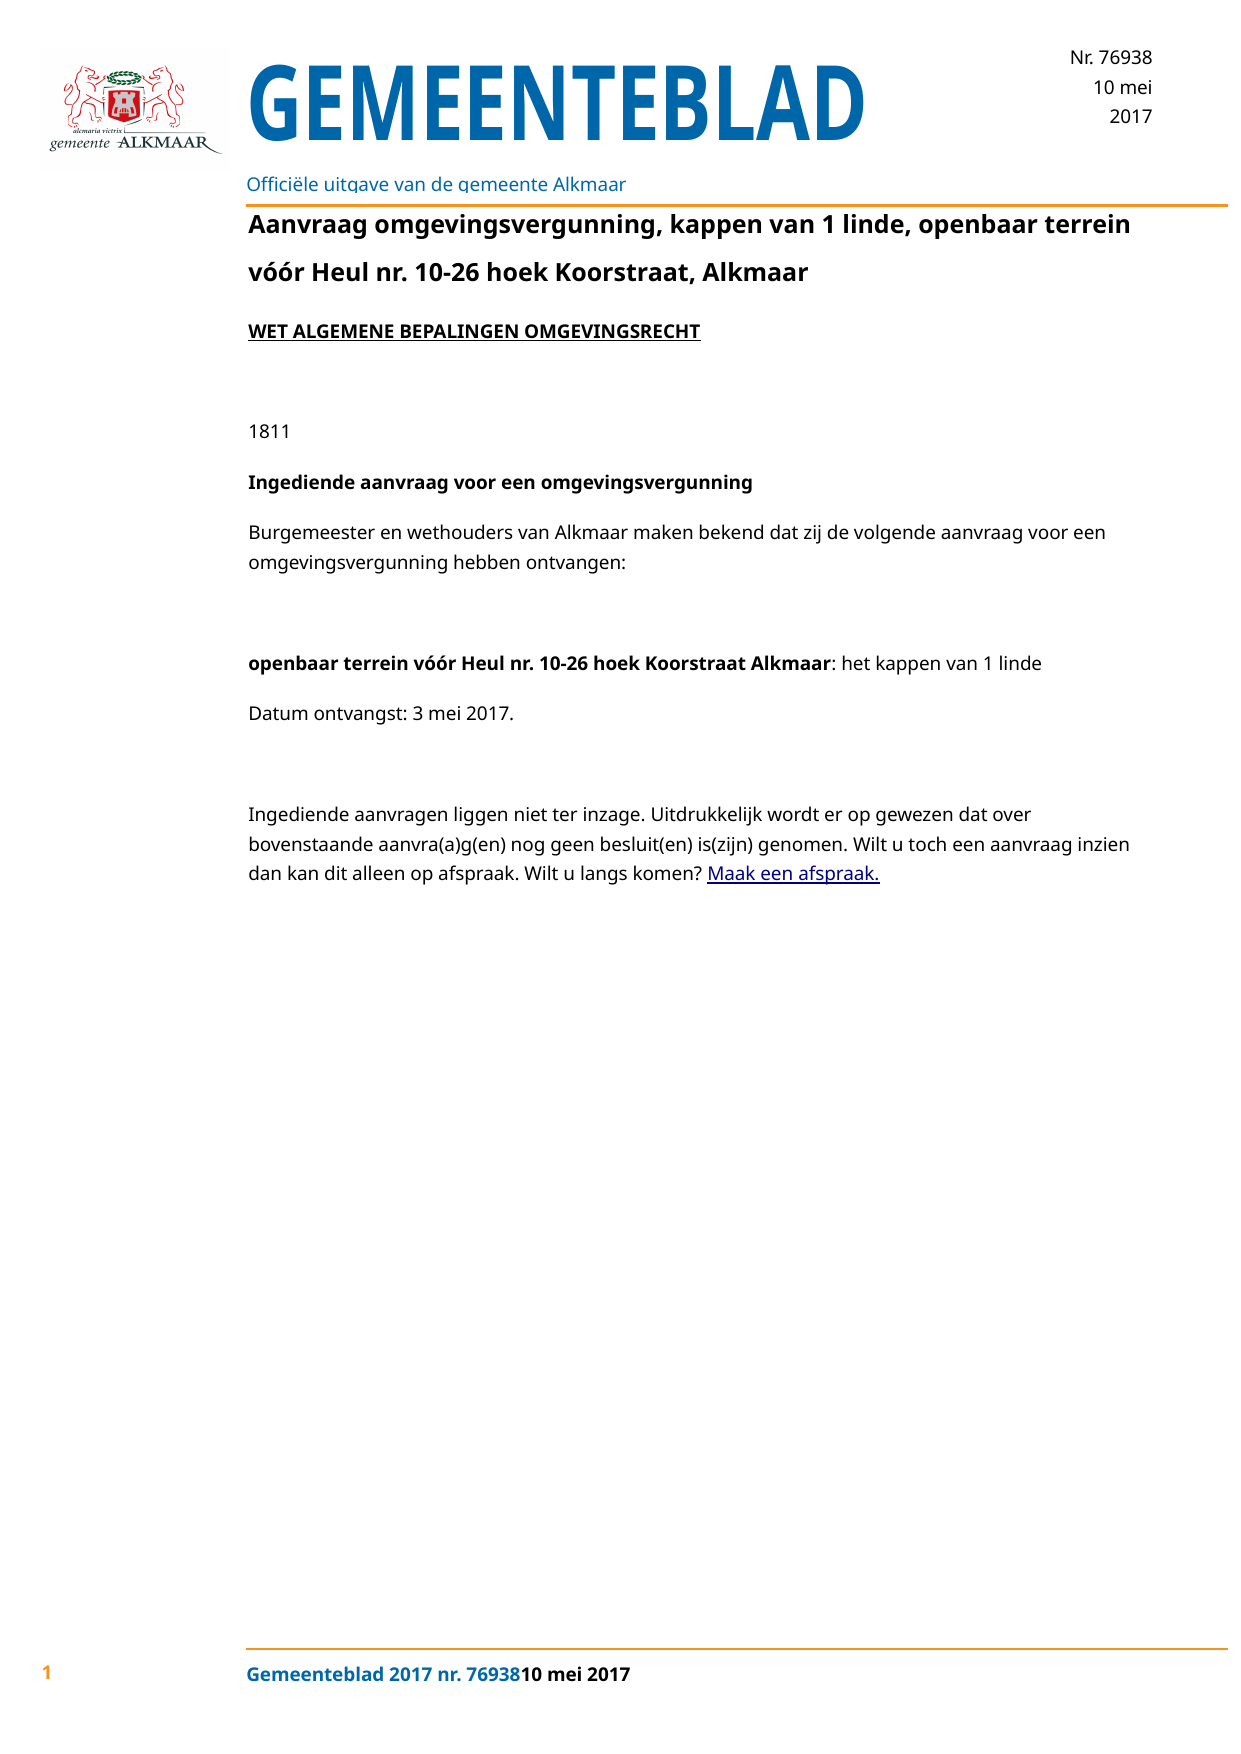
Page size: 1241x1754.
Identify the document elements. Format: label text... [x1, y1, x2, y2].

text Ingediende aanvraag voor een omgevingsvergunning [248, 469, 1152, 495]
text Burgemeester en wethouders van Alkmaar maken bekend dat zij de volgende aanvraag voor een omgevingsvergunning hebben ontvangen: [248, 519, 1152, 575]
text 1811 [248, 419, 1152, 444]
text Aanvraag omgevingsvergunning, kappen van 1 linde, openbaar terrein vóór Heul nr. 10-26 hoek Koorstraat, Alkmaar [248, 207, 1152, 288]
text Datum ontvangst: 3 mei 2017. [248, 700, 1152, 726]
picture [41, 47, 231, 172]
text Ingediende aanvragen liggen niet ter inzage. Uitdrukkelijk wordt er op gewezen dat over bovenstaande aanvra(a)g(en) nog geen besluit(en) is(zijn) genomen. Wilt u toch een aanvraag inzien dan kan dit alleen op afspraak. Wilt u langs komen? Maak een afspraak. [248, 801, 1152, 886]
text openbaar terrein vóór Heul nr. 10-26 hoek Koorstraat Alkmaar: het kappen van 1 linde [248, 650, 1152, 676]
text WET ALGEMENE BEPALINGEN OMGEVINGSRECHT [248, 318, 1152, 344]
